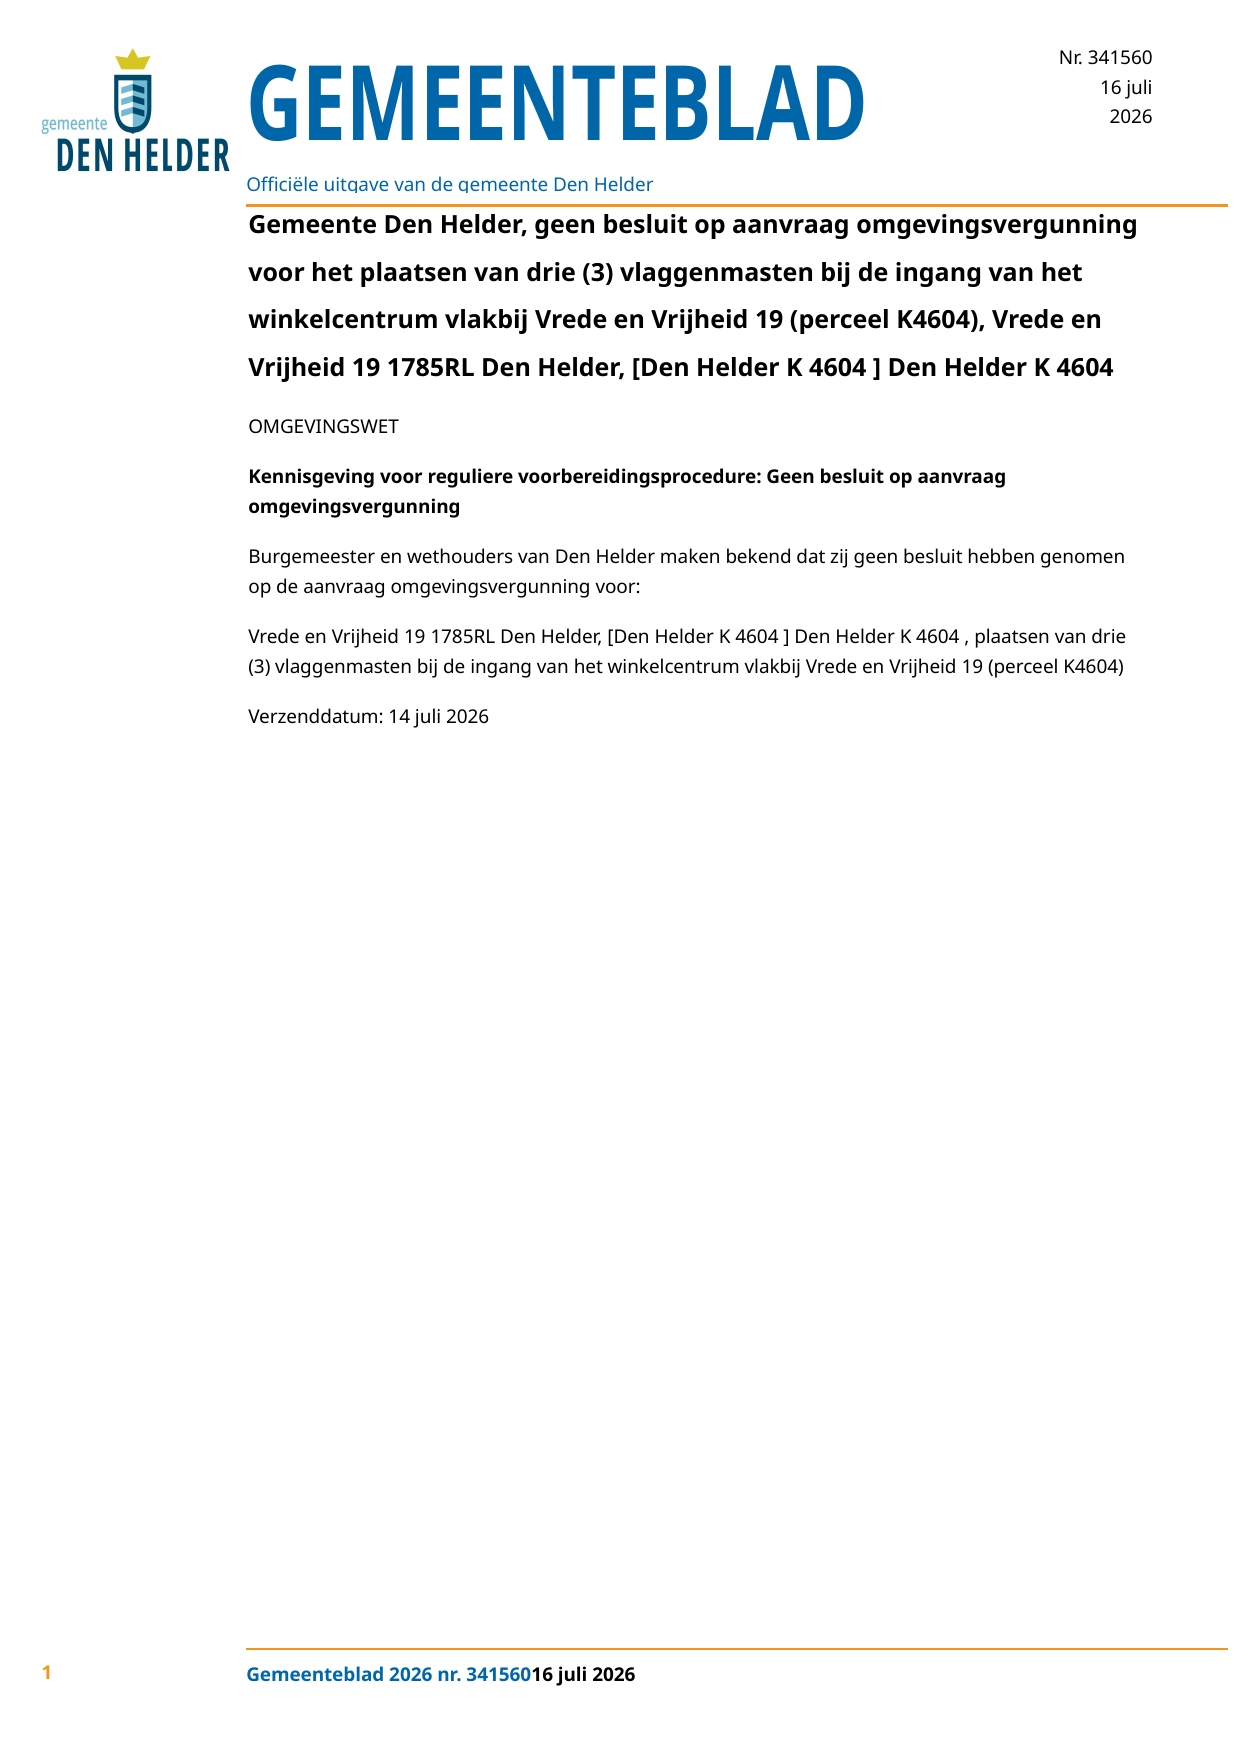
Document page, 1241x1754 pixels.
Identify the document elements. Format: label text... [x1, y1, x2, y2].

picture [100, 154, 106, 172]
text Burgemeester en wethouders van Den Helder maken bekend dat zij geen besluit hebben genomen op de aanvraag omgevingsvergunning voor: [248, 543, 1152, 599]
picture [182, 144, 187, 165]
text Verzenddatum: 14 juli 2026 [248, 703, 1152, 729]
text Vrede en Vrijheid 19 1785RL Den Helder, [Den Helder K 4604 ] Den Helder K 4604 , plaatsen van drie (3) vlaggenmasten bij de ingang van het winkelcentrum vlakbij Vrede en Vrijheid 19 (perceel K4604) [248, 623, 1152, 679]
picture [41, 47, 231, 172]
picture [220, 160, 224, 172]
text OMGEVINGSWET [248, 413, 1152, 439]
picture [130, 157, 135, 172]
picture [63, 144, 68, 165]
text Kennisgeving voor reguliere voorbereidingsprocedure: Geen besluit op aanvraag omgevingsvergunning [248, 463, 1152, 519]
text Gemeente Den Helder, geen besluit op aanvraag omgevingsvergunning voor het plaatsen van drie (3) vlaggenmasten bij de ingang van het winkelcentrum vlakbij Vrede en Vrijheid 19 (perceel K4604), Vrede en Vrijheid 19 1785RL Den Helder, [Den Helder K 4604 ] Den Helder K 4604 [248, 207, 1152, 384]
